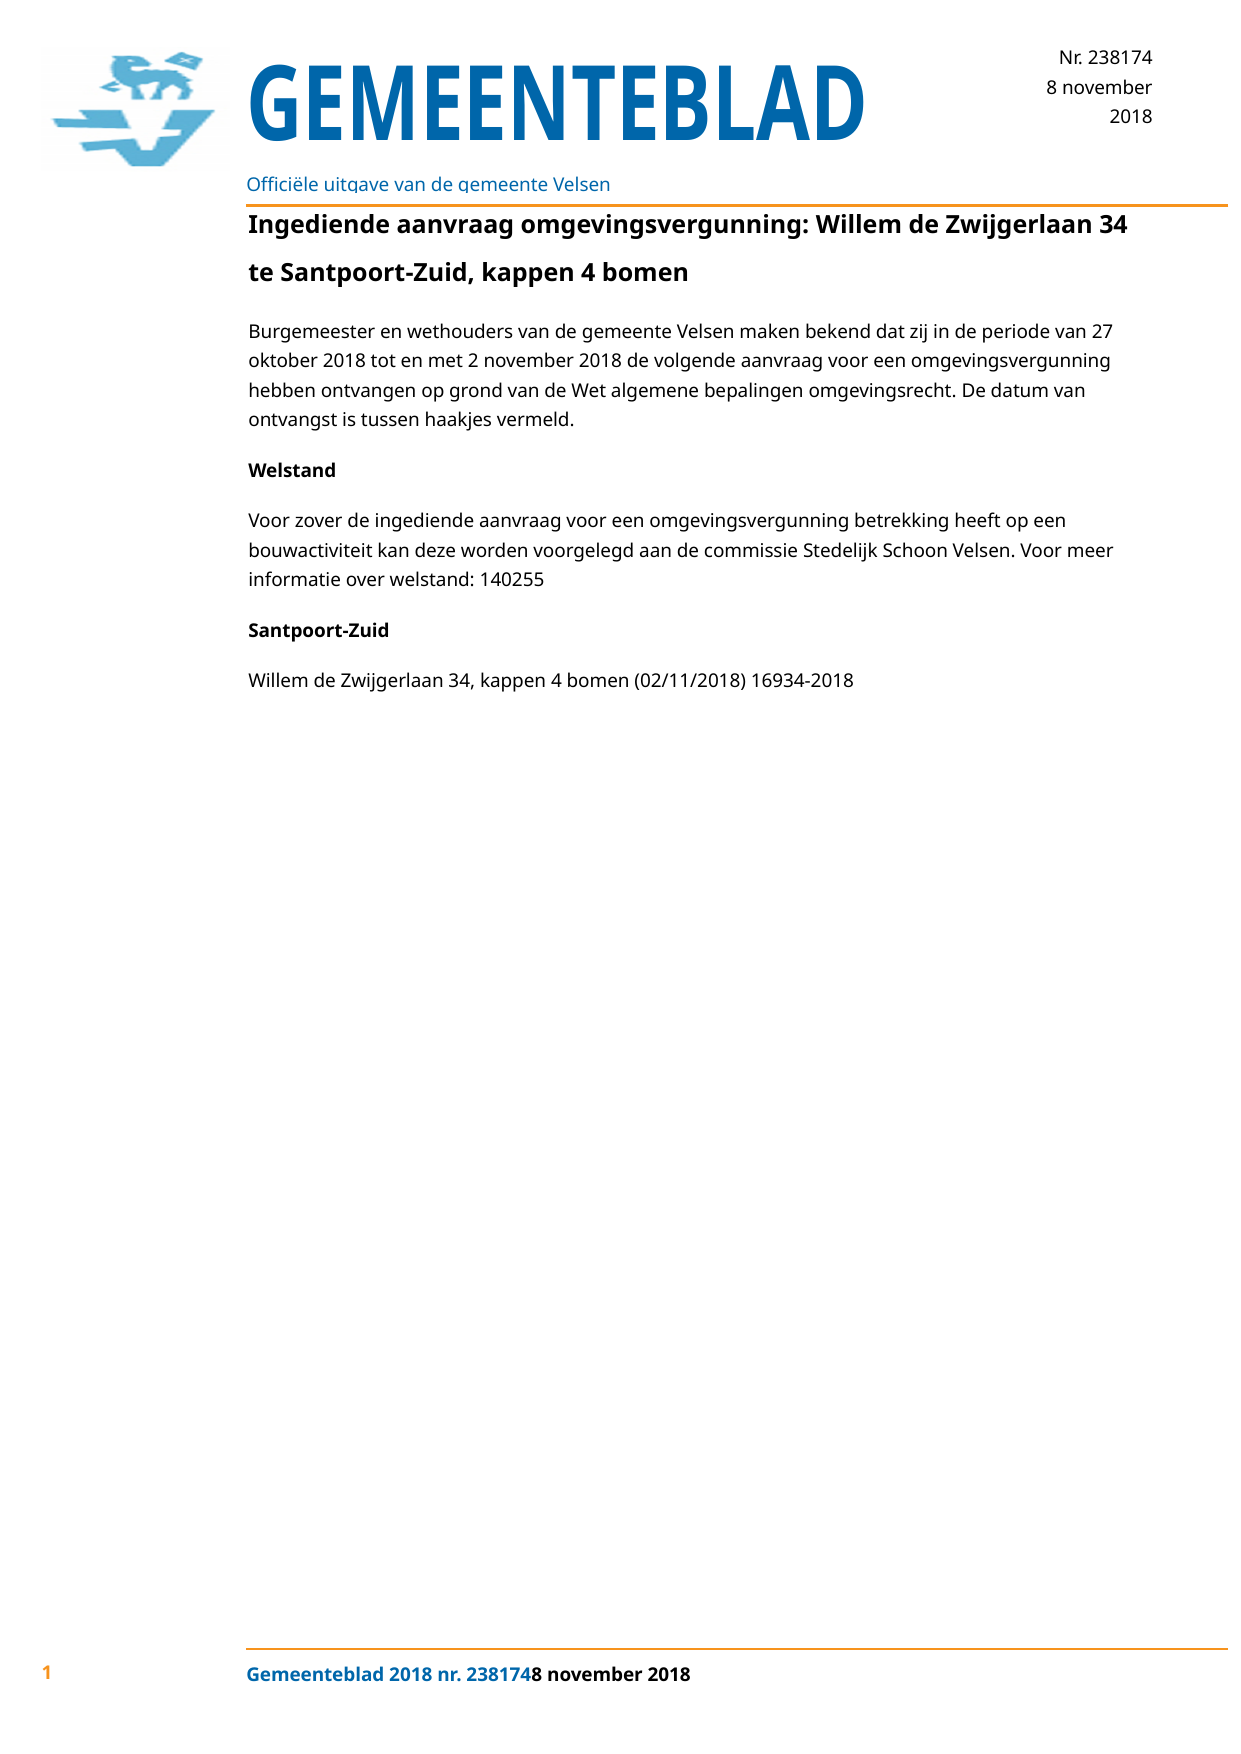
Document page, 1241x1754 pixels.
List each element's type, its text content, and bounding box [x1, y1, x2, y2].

picture [41, 47, 231, 172]
text Voor zover de ingediende aanvraag voor een omgevingsvergunning betrekking heeft op een bouwactiviteit kan deze worden voorgelegd aan de commissie Stedelijk Schoon Velsen. Voor meer informatie over welstand: 140255 [248, 507, 1152, 592]
text Ingediende aanvraag omgevingsvergunning: Willem de Zwijgerlaan 34 te Santpoort-Zuid, kappen 4 bomen [248, 207, 1152, 288]
text Santpoort-Zuid [248, 617, 1152, 643]
text Welstand [248, 457, 1152, 483]
text Willem de Zwijgerlaan 34, kappen 4 bomen (02/11/2018) 16934-2018 [248, 667, 1152, 693]
text Burgemeester en wethouders van de gemeente Velsen maken bekend dat zij in de periode van 27 oktober 2018 tot en met 2 november 2018 de volgende aanvraag voor een omgevingsvergunning hebben ontvangen op grond van de Wet algemene bepalingen omgevingsrecht. De datum van ontvangst is tussen haakjes vermeld. [248, 318, 1152, 432]
